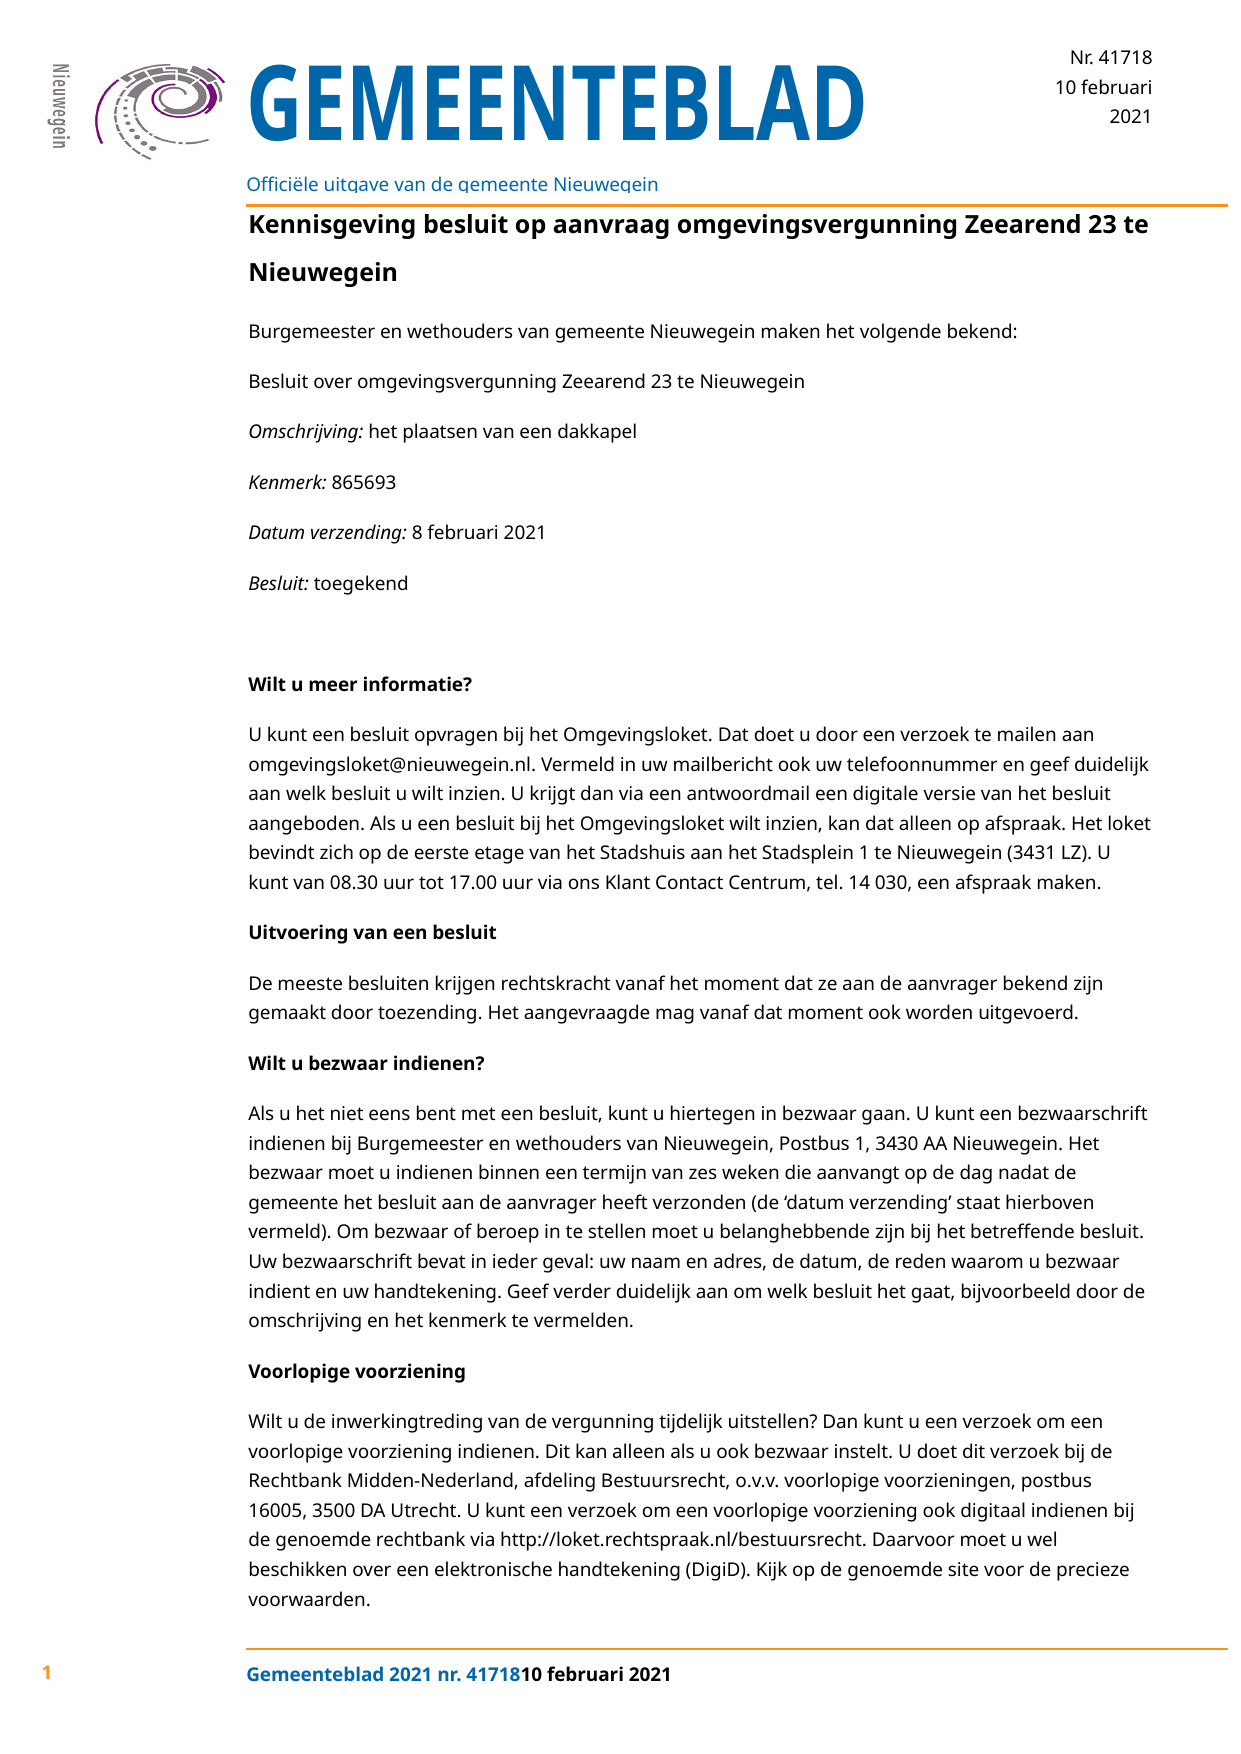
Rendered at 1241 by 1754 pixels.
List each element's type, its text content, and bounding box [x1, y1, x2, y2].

text U kunt een besluit opvragen bij het Omgevingsloket. Dat doet u door een verzoek te mailen aan omgevingsloket@nieuwegein.nl. Vermeld in uw mailbericht ook uw telefoonnummer en geef duidelijk aan welk besluit u wilt inzien. U krijgt dan via een antwoordmail een digitale versie van het besluit aangeboden. Als u een besluit bij het Omgevingsloket wilt inzien, kan dat alleen op afspraak. Het loket bevindt zich op de eerste etage van het Stadshuis aan het Stadsplein 1 te Nieuwegein (3431 LZ). U kunt van 08.30 uur tot 17.00 uur via ons Klant Contact Centrum, tel. 14 030, een afspraak maken. [248, 721, 1152, 895]
text Als u het niet eens bent met een besluit, kunt u hiertegen in bezwaar gaan. U kunt een bezwaarschrift indienen bij Burgemeester en wethouders van Nieuwegein, Postbus 1, 3430 AA Nieuwegein. Het bezwaar moet u indienen binnen een termijn van zes weken die aanvangt op de dag nadat de gemeente het besluit aan de aanvrager heeft verzonden (de ‘datum verzending’ staat hierboven vermeld). Om bezwaar of beroep in te stellen moet u belanghebbende zijn bij het betreffende besluit. Uw bezwaarschrift bevat in ieder geval: uw naam en adres, de datum, de reden waarom u bezwaar indient en uw handtekening. Geef verder duidelijk aan om welk besluit het gaat, bijvoorbeeld door de omschrijving en het kenmerk te vermelden. [248, 1100, 1152, 1333]
text Kennisgeving besluit op aanvraag omgevingsvergunning Zeearend 23 te Nieuwegein [248, 207, 1152, 288]
text Voorlopige voorziening [248, 1358, 1152, 1384]
text Wilt u bezwaar indienen? [248, 1050, 1152, 1076]
text Omschrijving: het plaatsen van een dakkapel [248, 419, 1152, 444]
text Burgemeester en wethouders van gemeente Nieuwegein maken het volgende bekend: [248, 318, 1152, 344]
text Wilt u de inwerkingtreding van de vergunning tijdelijk uitstellen? Dan kunt u een verzoek om een voorlopige voorziening indienen. Dit kan alleen als u ook bezwaar instelt. U doet dit verzoek bij de Rechtbank Midden-Nederland, afdeling Bestuursrecht, o.v.v. voorlopige voorzieningen, postbus 16005, 3500 DA Utrecht. U kunt een verzoek om een voorlopige voorziening ook digitaal indienen bij de genoemde rechtbank via http://loket.rechtspraak.nl/bestuursrecht. Daarvoor moet u wel beschikken over een elektronische handtekening (DigiD). Kijk op de genoemde site voor de precieze voorwaarden. [248, 1408, 1152, 1612]
text De meeste besluiten krijgen rechtskracht vanaf het moment dat ze aan de aanvrager bekend zijn gemaakt door toezending. Het aangevraagde mag vanaf dat moment ook worden uitgevoerd. [248, 970, 1152, 1025]
text Datum verzending: 8 februari 2021 [248, 519, 1152, 545]
text Besluit: toegekend [248, 570, 1152, 596]
text Wilt u meer informatie? [248, 671, 1152, 697]
text Besluit over omgevingsvergunning Zeearend 23 te Nieuwegein [248, 368, 1152, 394]
picture [41, 47, 231, 172]
text Uitvoering van een besluit [248, 919, 1152, 945]
text Kenmerk: 865693 [248, 469, 1152, 495]
